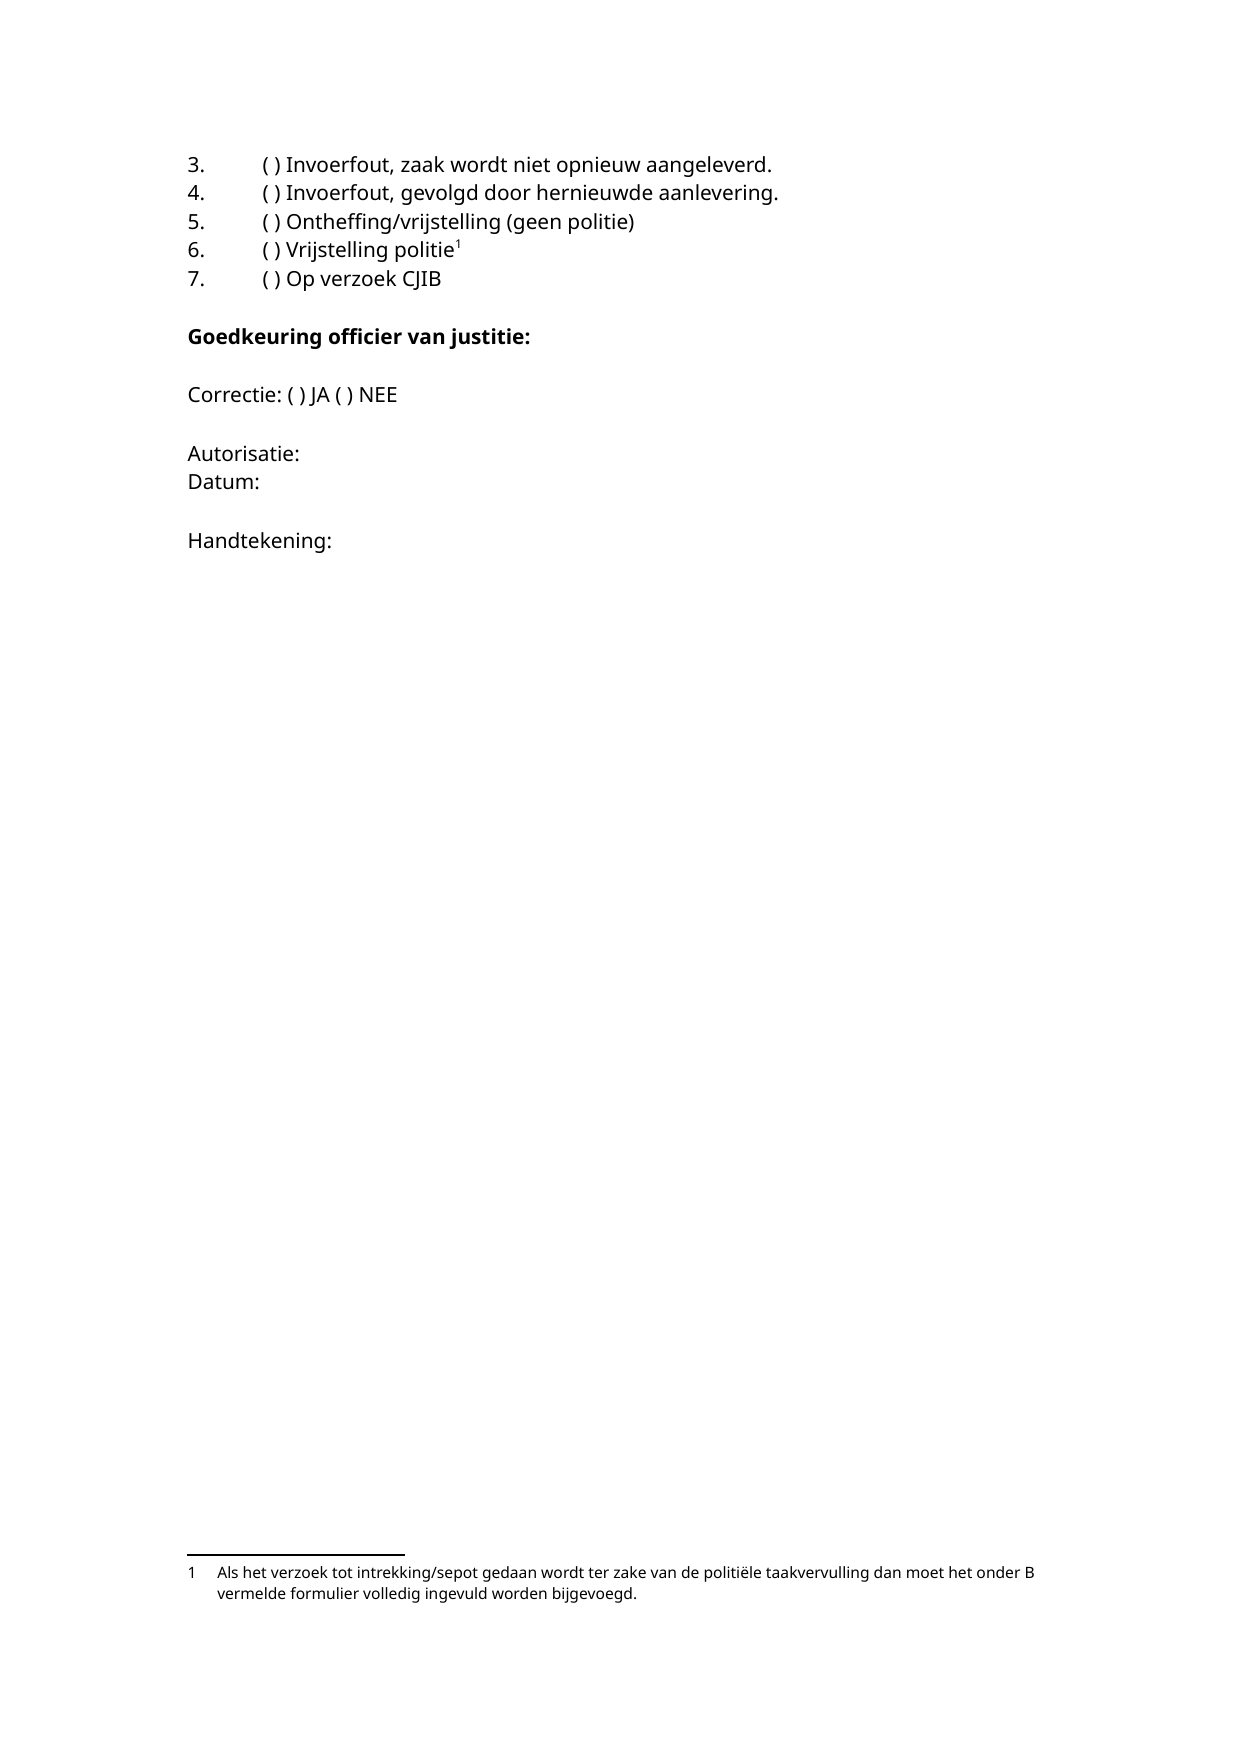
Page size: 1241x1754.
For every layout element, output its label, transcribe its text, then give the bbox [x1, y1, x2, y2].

list ( ) Op verzoek CJIB [187, 264, 1053, 292]
list ( ) Invoerfout, zaak wordt niet opnieuw aangeleverd. [187, 150, 1053, 178]
text Handtekening: [187, 526, 1053, 554]
list ( ) Vrijstelling politie [187, 235, 1053, 264]
text Autorisatie: [187, 439, 1053, 467]
text Goedkeuring officier van justitie: [187, 322, 1053, 351]
text Datum: [187, 467, 1053, 496]
list Als het verzoek tot intrekking/sepot gedaan wordt ter zake van de politiële taakvervulling dan moet het onder B vermelde formulier volledig ingevuld worden bijgevoegd. [187, 1518, 1053, 1604]
list ( ) Invoerfout, gevolgd door hernieuwde aanlevering. [187, 178, 1053, 207]
list ( ) Ontheffing/vrijstelling (geen politie) [187, 207, 1053, 235]
text Correctie: ( ) JA ( ) NEE [187, 381, 1053, 409]
